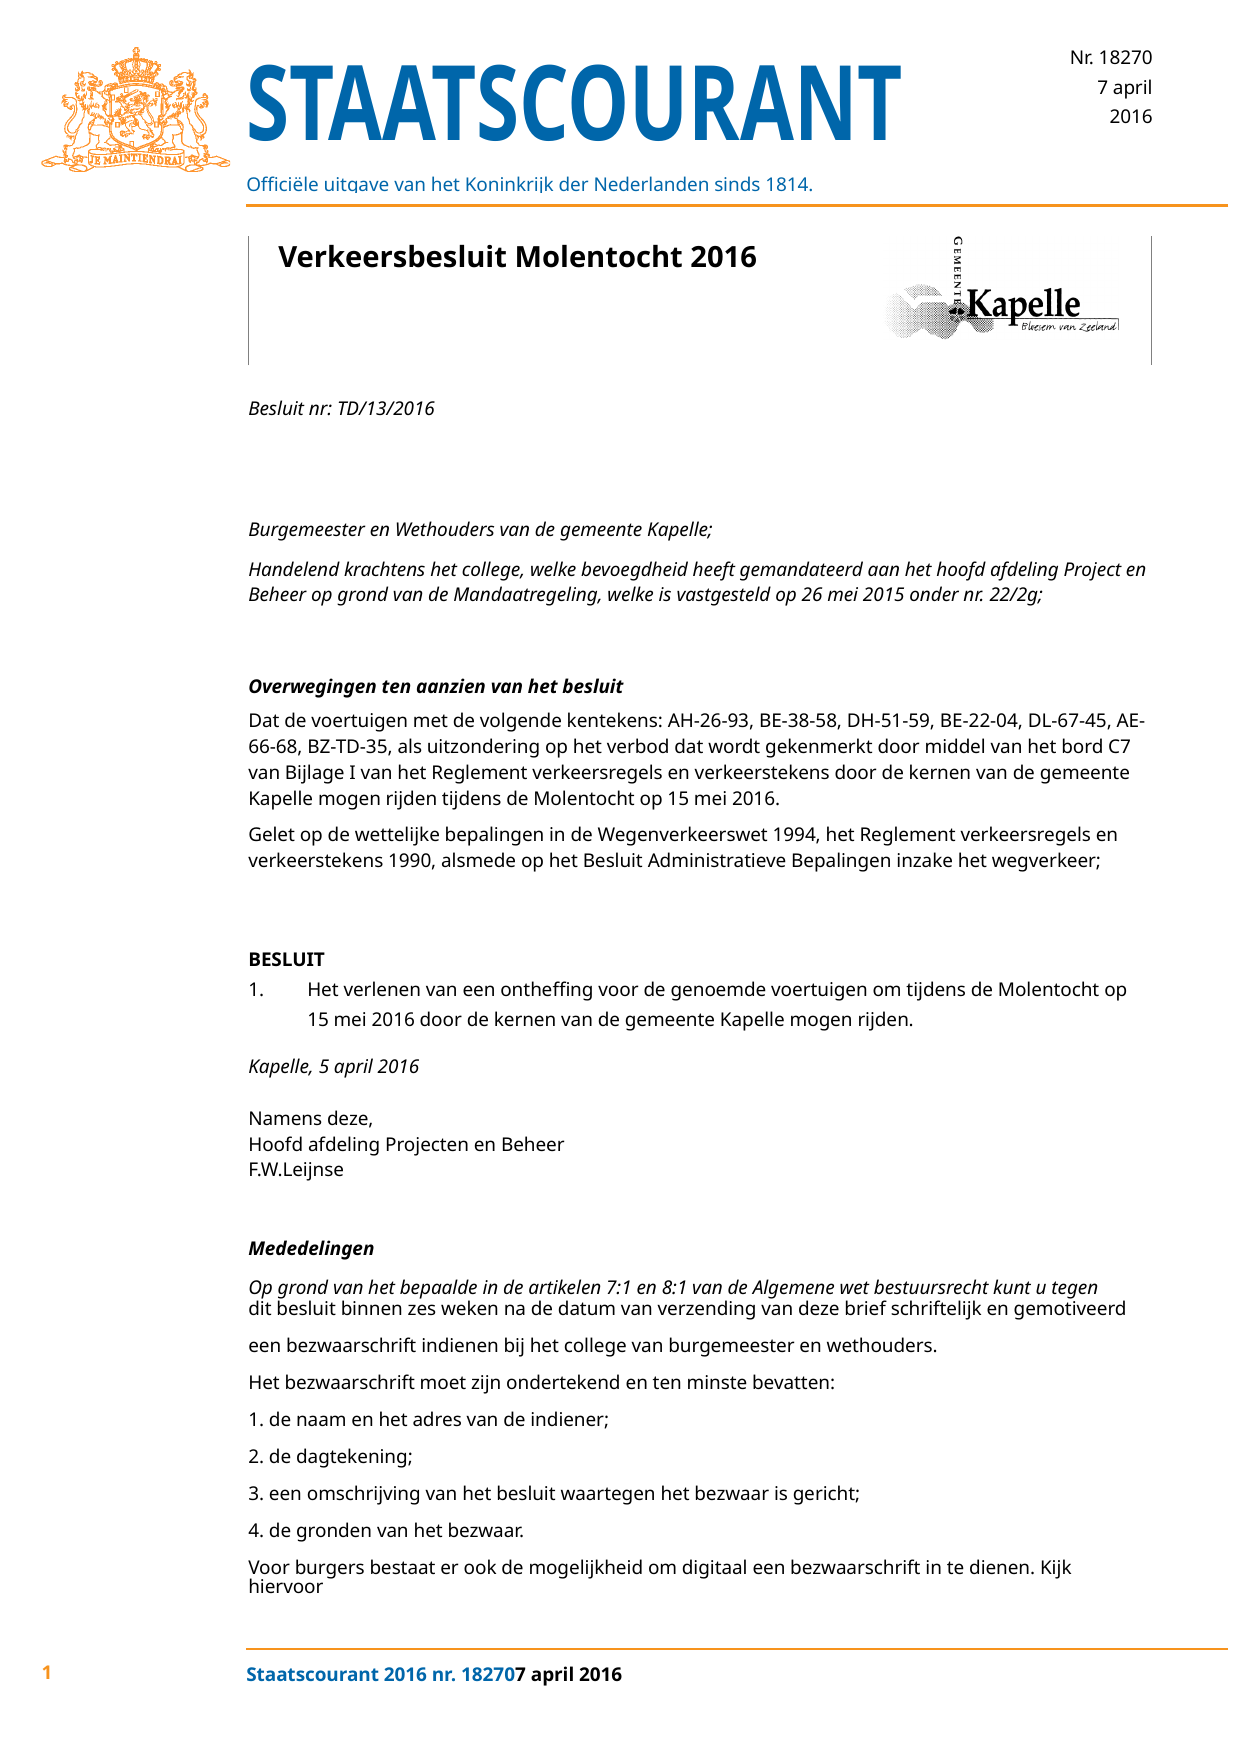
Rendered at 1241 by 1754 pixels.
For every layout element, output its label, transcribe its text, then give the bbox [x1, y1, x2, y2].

text Mededelingen [248, 1235, 1152, 1261]
table_header [850, 236, 882, 339]
picture [41, 47, 231, 172]
table_header [850, 340, 1151, 365]
text Kapelle, 5 april 2016 [248, 1054, 1152, 1079]
text Handelend krachtens het college, welke bevoegdheid heeft gemandateerd aan het hoofd afdeling Project en Beheer op grond van de Mandaatregeling, welke is vastgesteld op 26 mei 2015 onder nr. 22/2g; [248, 556, 1152, 607]
text Hoofd afdeling Projecten en Beheer [248, 1131, 1152, 1157]
text 3. een omschrijving van het besluit waartegen het bezwaar is gericht; [248, 1485, 1152, 1504]
text een bezwaarschrift indienen bij het college van burgemeester en wethouders. [248, 1337, 1152, 1356]
text F.W.Leijnse [248, 1157, 1152, 1182]
text 1. de naam en het adres van de indiener; [248, 1411, 1152, 1430]
text Gelet op de wettelijke bepalingen in de Wegenverkeerswet 1994, het Reglement verkeersregels en verkeerstekens 1990, alsmede op het Besluit Administratieve Bepalingen inzake het wegverkeer; [248, 822, 1152, 873]
text 2. de dagtekening; [248, 1448, 1152, 1467]
text Besluit nr: TD/13/2016 [248, 395, 1152, 421]
list Het verlenen van een ontheffing voor de genoemde voertuigen om tijdens de Molentocht op 15 mei 2016 door de kernen van de gemeente Kapelle mogen rijden. [248, 976, 1152, 1032]
text BESLUIT [248, 947, 1152, 972]
text Burgemeester en Wethouders van de gemeente Kapelle; [248, 517, 1152, 542]
table_header [1119, 236, 1151, 339]
text Overwegingen ten aanzien van het besluit [248, 674, 1152, 699]
text Voor burgers bestaat er ook de mogelijkheid om digitaal een bezwaarschrift in te dienen. Kijk hiervoor [248, 1559, 1152, 1598]
text Namens deze, [248, 1105, 1152, 1131]
table_header Verkeersbesluit Molentocht 2016 [249, 236, 850, 365]
text Op grond van het bepaalde in de artikelen 7:1 en 8:1 van de Algemene wet bestuursrecht kunt u tegen [248, 1274, 1152, 1300]
text Dat de voertuigen met de volgende kentekens: AH-26-93, BE-38-58, DH-51-59, BE-22-04, DL-67-45, AE-66-68, BZ-TD-35, als uitzondering op het verbod dat wordt gekenmerkt door middel van het bord C7 van Bijlage I van het Reglement verkeersregels en verkeerstekens door de kernen van de gemeente Kapelle mogen rijden tijdens de Molentocht op 15 mei 2016. [248, 708, 1152, 811]
text dit besluit binnen zes weken na de datum van verzending van deze brief schriftelijk en gemotiveerd [248, 1300, 1152, 1319]
picture [882, 236, 1119, 340]
text Het bezwaarschrift moet zijn ondertekend en ten minste bevatten: [248, 1374, 1152, 1393]
text 4. de gronden van het bezwaar. [248, 1522, 1152, 1541]
